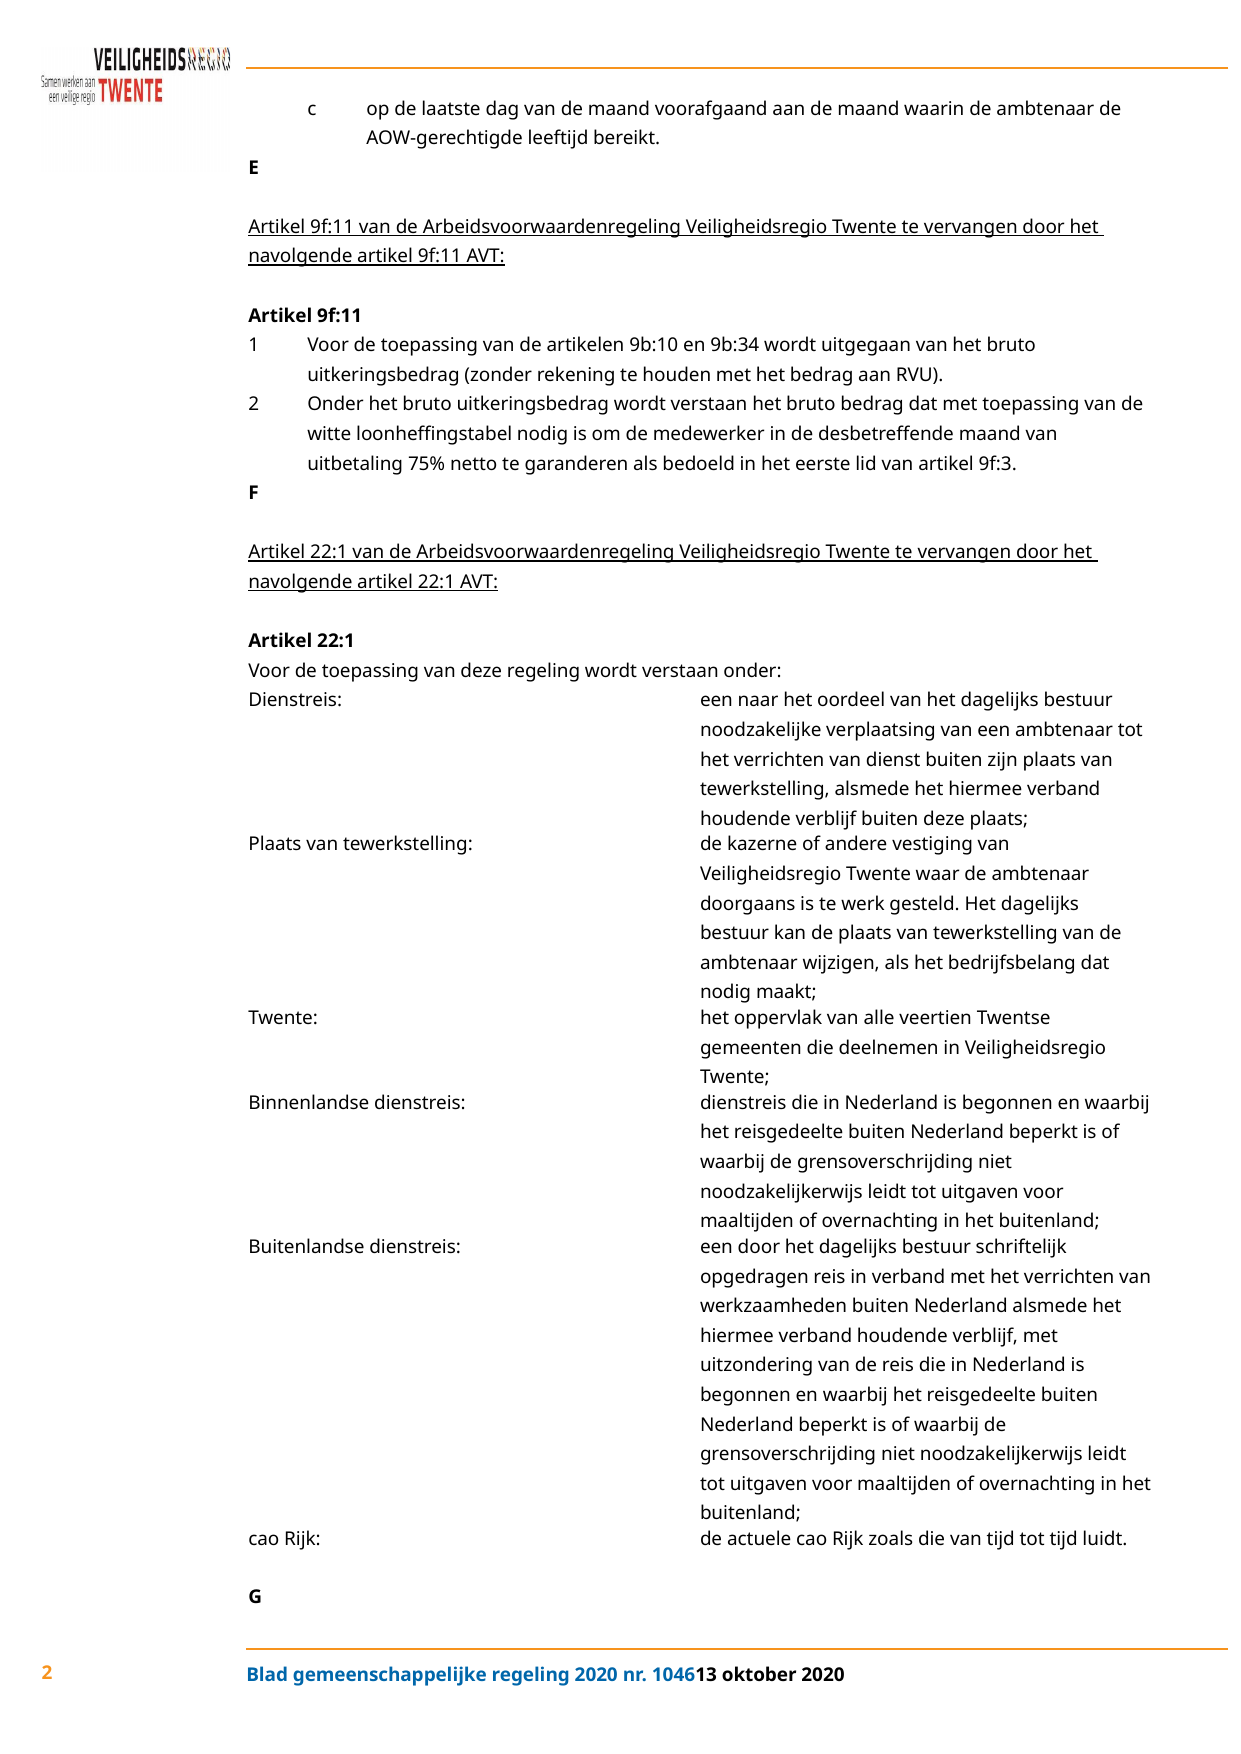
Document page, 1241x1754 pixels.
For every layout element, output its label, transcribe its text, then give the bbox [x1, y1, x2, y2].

list Voor de toepassing van de artikelen 9b:10 en 9b:34 wordt uitgegaan van het bruto uitkeringsbedrag (zonder rekening te houden met het bedrag aan RVU). [248, 331, 1152, 387]
text Artikel 9f:11 [248, 302, 1152, 328]
text Artikel 22:1 van de Arbeidsvoorwaardenregeling Veiligheidsregio Twente te vervangen door het navolgende artikel 22:1 AVT: [248, 538, 1152, 594]
picture [41, 47, 231, 172]
text F [248, 479, 1152, 505]
table_cell cao Rijk: [248, 1525, 700, 1551]
text Voor de toepassing van deze regeling wordt verstaan onder: [248, 657, 1152, 683]
table_cell Twente: [248, 1004, 700, 1089]
list Onder het bruto uitkeringsbedrag wordt verstaan het bruto bedrag dat met toepassing van de witte loonheffingstabel nodig is om de medewerker in de desbetreffende maand van uitbetaling 75% netto te garanderen als bedoeld in het eerste lid van artikel 9f:3. [248, 391, 1152, 476]
table_cell Plaats van tewerkstelling: [248, 831, 700, 1004]
text Artikel 9f:11 van de Arbeidsvoorwaardenregeling Veiligheidsregio Twente te vervangen door het navolgende artikel 9f:11 AVT: [248, 213, 1152, 268]
table_cell de kazerne of andere vestiging van Veiligheidsregio Twente waar de ambtenaar doorgaans is te werk gesteld. Het dagelijks bestuur kan de plaats van tewerkstelling van de ambtenaar wijzigen, als het bedrijfsbelang dat nodig maakt; [700, 831, 1152, 1004]
table_header een naar het oordeel van het dagelijks bestuur noodzakelijke verplaatsing van een ambtenaar tot het verrichten van dienst buiten zijn plaats van tewerkstelling, alsmede het hiermee verband houdende verblijf buiten deze plaats; [700, 687, 1152, 831]
list op de laatste dag van de maand voorafgaand aan de maand waarin de ambtenaar de AOW-gerechtigde leeftijd bereikt. [307, 95, 1152, 150]
text G [248, 1584, 1152, 1609]
table_cell de actuele cao Rijk zoals die van tijd tot tijd luidt. [700, 1525, 1152, 1551]
table_cell Buitenlandse dienstreis: [248, 1233, 700, 1525]
table_cell Binnenlandse dienstreis: [248, 1089, 700, 1233]
text Artikel 22:1 [248, 627, 1152, 653]
text E [248, 154, 1152, 180]
table_cell een door het dagelijks bestuur schriftelijk opgedragen reis in verband met het verrichten van werkzaamheden buiten Nederland alsmede het hiermee verband houdende verblijf, met uitzondering van de reis die in Nederland is begonnen en waarbij het reisgedeelte buiten Nederland beperkt is of waarbij de grensoverschrijding niet noodzakelijkerwijs leidt tot uitgaven voor maaltijden of overnachting in het buitenland; [700, 1233, 1152, 1525]
table_cell het oppervlak van alle veertien Twentse gemeenten die deelnemen in Veiligheidsregio Twente; [700, 1004, 1152, 1089]
table_cell dienstreis die in Nederland is begonnen en waarbij het reisgedeelte buiten Nederland beperkt is of waarbij de grensoverschrijding niet noodzakelijkerwijs leidt tot uitgaven voor maaltijden of overnachting in het buitenland; [700, 1089, 1152, 1233]
table_header Dienstreis: [248, 687, 700, 831]
